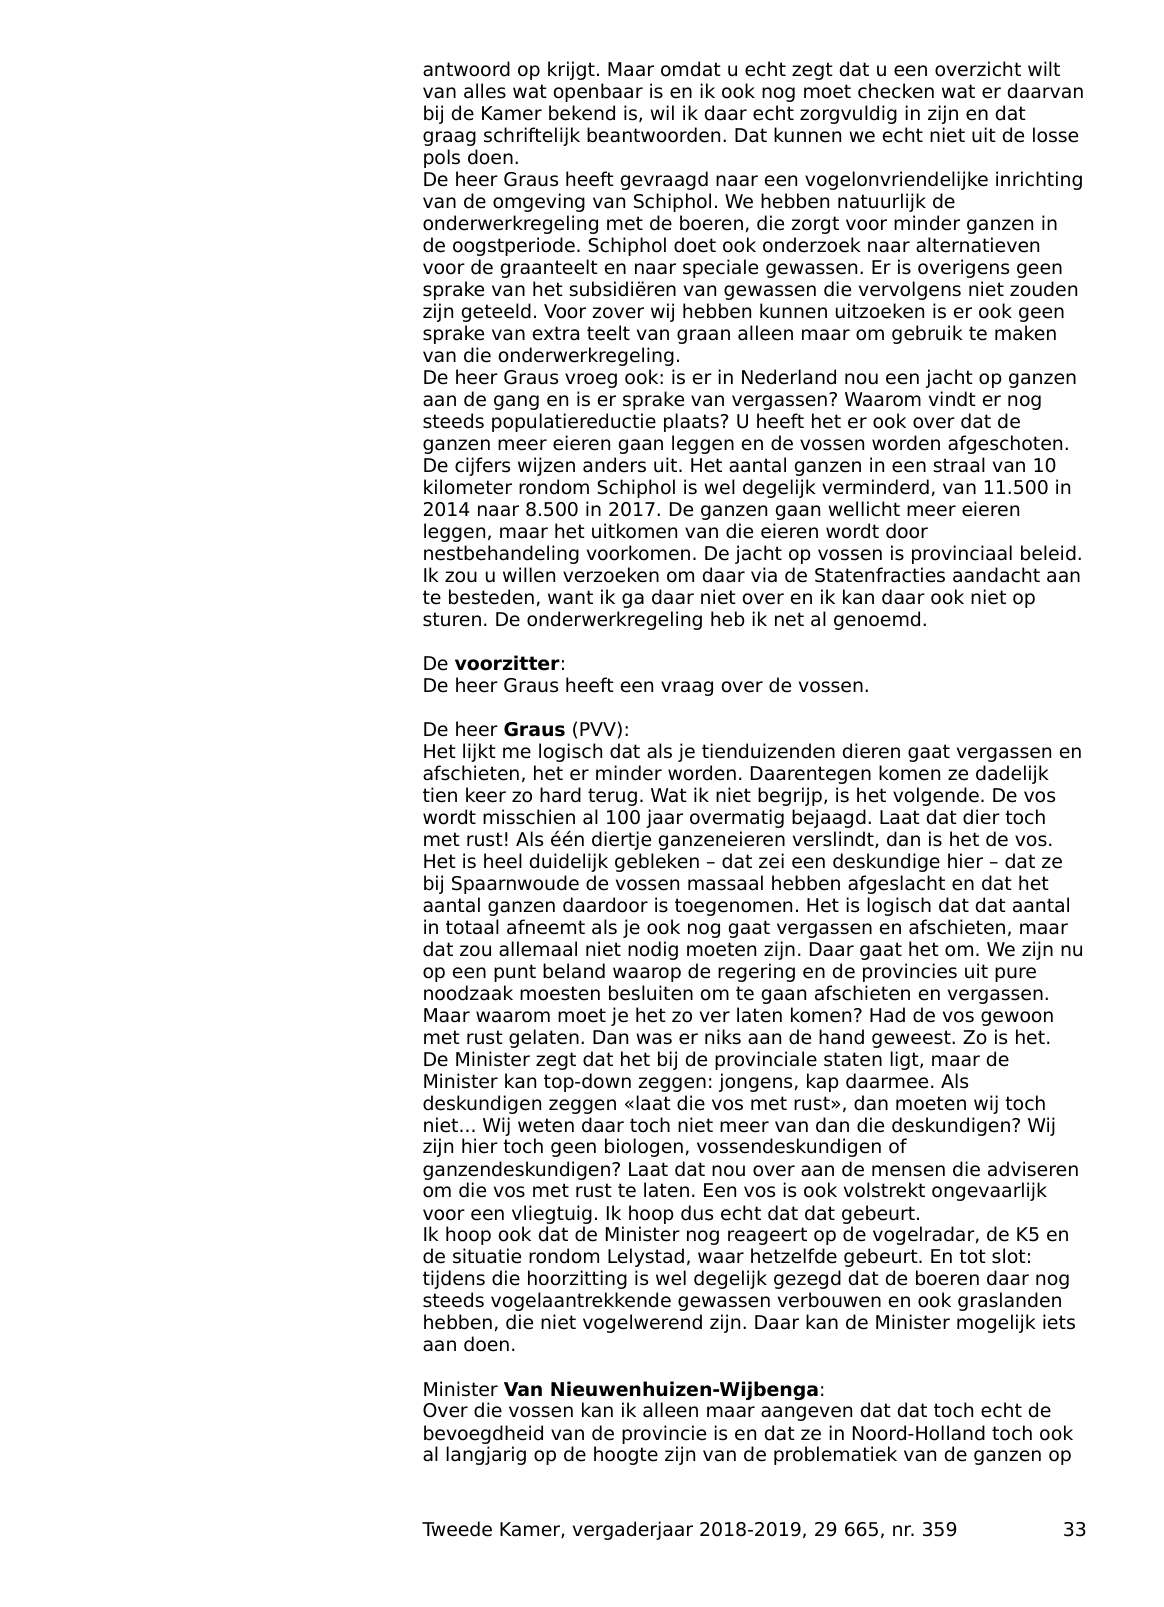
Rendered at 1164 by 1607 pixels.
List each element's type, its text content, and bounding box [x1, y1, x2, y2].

text De heer Graus heeft gevraagd naar een vogelonvriendelijke inrichting van de omgeving van Schiphol. We hebben natuurlijk de onderwerkregeling met de boeren, die zorgt voor minder ganzen in de oogstperiode. Schiphol doet ook onderzoek naar alternatieven voor de graanteelt en naar speciale gewassen. Er is overigens geen sprake van het subsidiëren van gewassen die vervolgens niet zouden zijn geteeld. Voor zover wij hebben kunnen uitzoeken is er ook geen sprake van extra teelt van graan alleen maar om gebruik te maken van die onderwerkregeling. [422, 169, 1087, 367]
text De heer Graus (PVV): [422, 719, 1087, 741]
text antwoord op krijgt. Maar omdat u echt zegt dat u een overzicht wilt van alles wat openbaar is en ik ook nog moet checken wat er daarvan bij de Kamer bekend is, wil ik daar echt zorgvuldig in zijn en dat graag schriftelijk beantwoorden. Dat kunnen we echt niet uit de losse pols doen. [422, 59, 1087, 169]
text De Minister zegt dat het bij de provinciale staten ligt, maar de Minister kan top-down zeggen: jongens, kap daarmee. Als deskundigen zeggen «laat die vos met rust», dan moeten wij toch niet... Wij weten daar toch niet meer van dan die deskundigen? Wij zijn hier toch geen biologen, vossendeskundigen of ganzendeskundigen? Laat dat nou over aan de mensen die adviseren om die vos met rust te laten. Een vos is ook volstrekt ongevaarlijk voor een vliegtuig. Ik hoop dus echt dat dat gebeurt. [422, 1048, 1087, 1224]
text De heer Graus vroeg ook: is er in Nederland nou een jacht op ganzen aan de gang en is er sprake van vergassen? Waarom vindt er nog steeds populatiereductie plaats? U heeft het er ook over dat de ganzen meer eieren gaan leggen en de vossen worden afgeschoten. De cijfers wijzen anders uit. Het aantal ganzen in een straal van 10 kilometer rondom Schiphol is wel degelijk verminderd, van 11.500 in 2014 naar 8.500 in 2017. De ganzen gaan wellicht meer eieren leggen, maar het uitkomen van die eieren wordt door nestbehandeling voorkomen. De jacht op vossen is provinciaal beleid. Ik zou u willen verzoeken om daar via de Statenfracties aandacht aan te besteden, want ik ga daar niet over en ik kan daar ook niet op sturen. De onderwerkregeling heb ik net al genoemd. [422, 367, 1087, 631]
text De voorzitter: [422, 653, 1087, 675]
text Over die vossen kan ik alleen maar aangeven dat dat toch echt de bevoegdheid van de provincie is en dat ze in Noord-Holland toch ook al langjarig op de hoogte zijn van de problematiek van de ganzen op [422, 1400, 1087, 1466]
text Ik hoop ook dat de Minister nog reageert op de vogelradar, de K5 en de situatie rondom Lelystad, waar hetzelfde gebeurt. En tot slot: tijdens die hoorzitting is wel degelijk gezegd dat de boeren daar nog steeds vogelaantrekkende gewassen verbouwen en ook graslanden hebben, die niet vogelwerend zijn. Daar kan de Minister mogelijk iets aan doen. [422, 1224, 1087, 1356]
text Minister Van Nieuwenhuizen-Wijbenga: [422, 1378, 1087, 1400]
text Het lijkt me logisch dat als je tienduizenden dieren gaat vergassen en afschieten, het er minder worden. Daarentegen komen ze dadelijk tien keer zo hard terug. Wat ik niet begrijp, is het volgende. De vos wordt misschien al 100 jaar overmatig bejaagd. Laat dat dier toch met rust! Als één diertje ganzeneieren verslindt, dan is het de vos. Het is heel duidelijk gebleken – dat zei een deskundige hier – dat ze bij Spaarnwoude de vossen massaal hebben afgeslacht en dat het aantal ganzen daardoor is toegenomen. Het is logisch dat dat aantal in totaal afneemt als je ook nog gaat vergassen en afschieten, maar dat zou allemaal niet nodig moeten zijn. Daar gaat het om. We zijn nu op een punt beland waarop de regering en de provincies uit pure noodzaak moesten besluiten om te gaan afschieten en vergassen. Maar waarom moet je het zo ver laten komen? Had de vos gewoon met rust gelaten. Dan was er niks aan de hand geweest. Zo is het. [422, 741, 1087, 1048]
text De heer Graus heeft een vraag over de vossen. [422, 675, 1087, 697]
